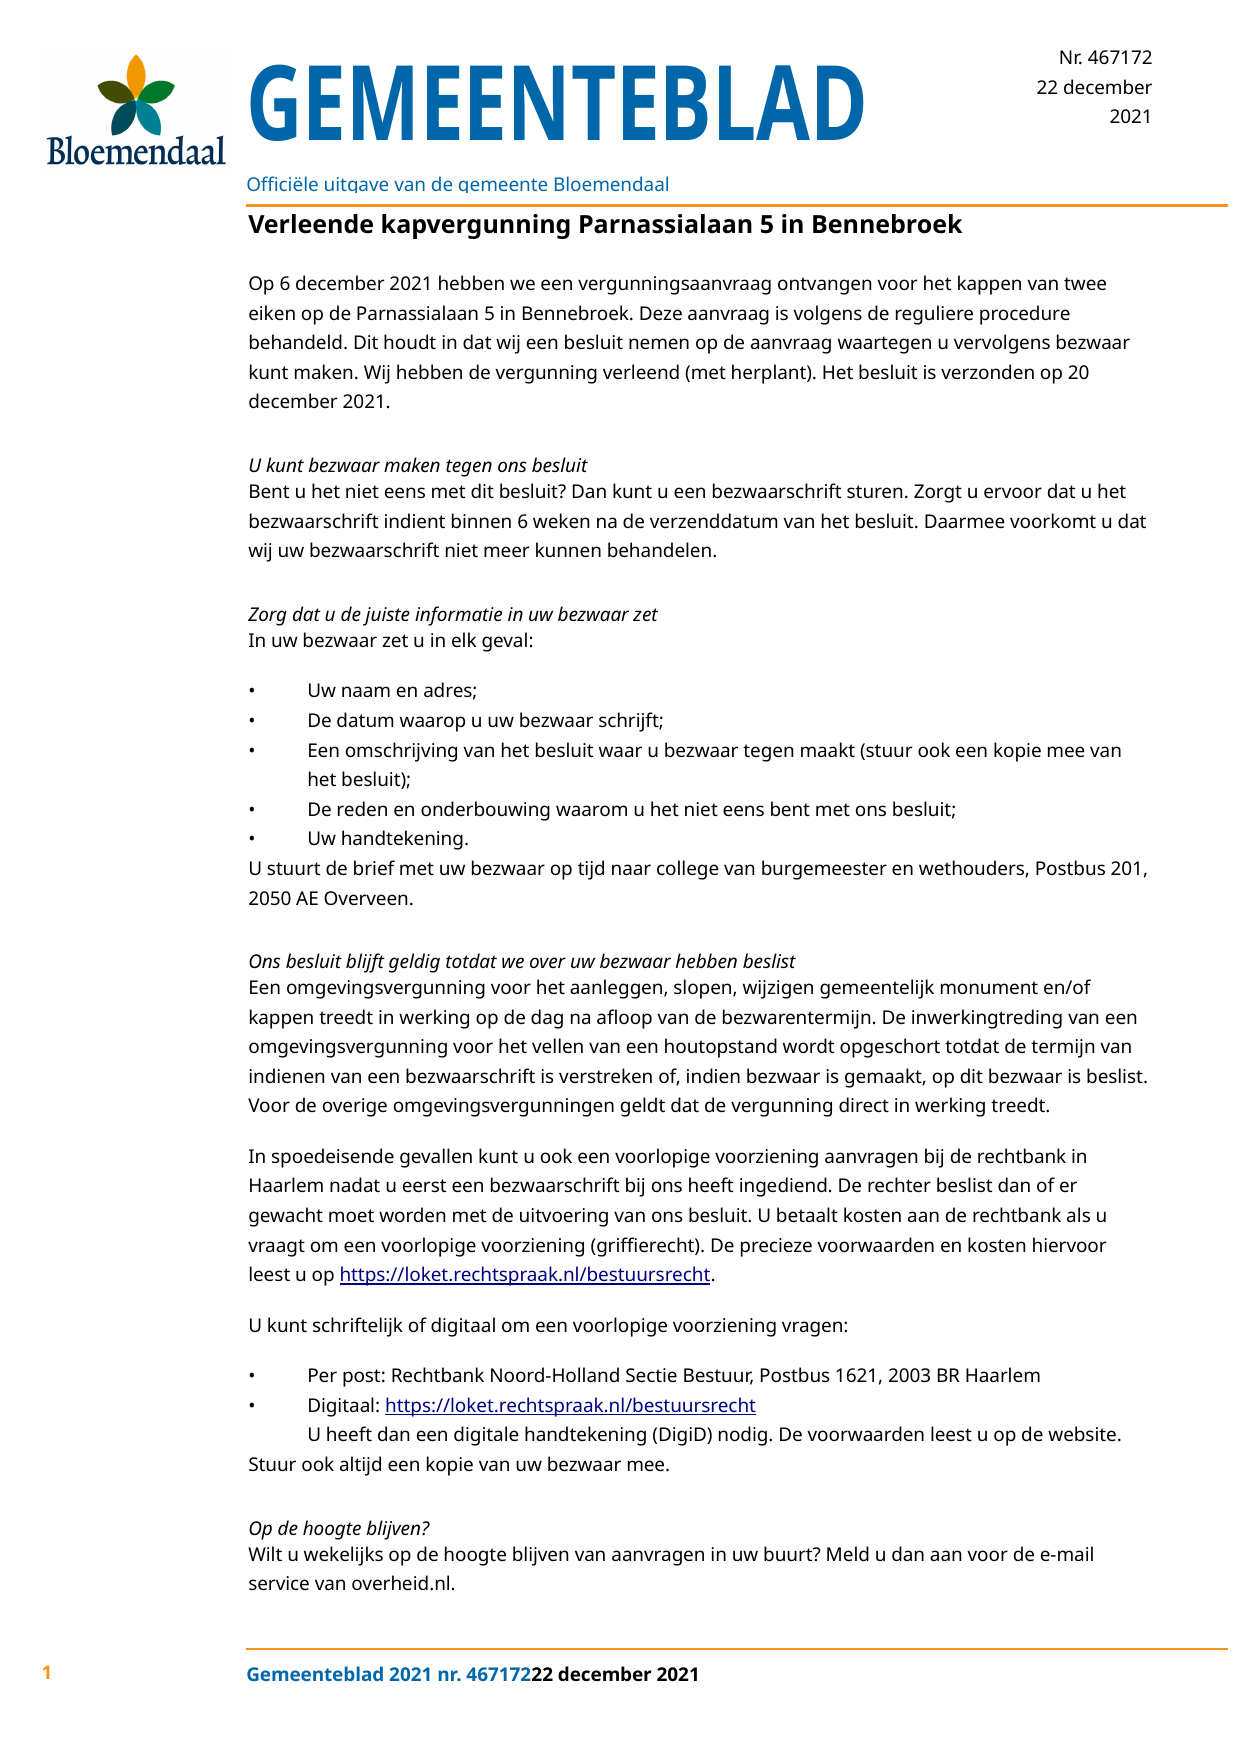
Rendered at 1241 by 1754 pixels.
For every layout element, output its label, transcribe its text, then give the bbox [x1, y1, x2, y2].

list De reden en onderbouwing waarom u het niet eens bent met ons besluit; [248, 796, 1152, 822]
text Op de hoogte blijven? [248, 1515, 1152, 1541]
list Digitaal: https://loket.rechtspraak.nl/bestuursrecht [248, 1392, 1152, 1418]
text Op 6 december 2021 hebben we een vergunningsaanvraag ontvangen voor het kappen van twee eiken op de Parnassialaan 5 in Bennebroek. Deze aanvraag is volgens de reguliere procedure behandeld. Dit houdt in dat wij een besluit nemen op de aanvraag waartegen u vervolgens bezwaar kunt maken. Wij hebben de vergunning verleend (met herplant). Het besluit is verzonden op 20 december 2021. [248, 270, 1152, 414]
list U heeft dan een digitale handtekening (DigiD) nodig. De voorwaarden leest u op de website. [248, 1421, 1152, 1447]
list Per post: Rechtbank Noord-Holland Sectie Bestuur, Postbus 1621, 2003 BR Haarlem [248, 1362, 1152, 1388]
text U stuurt de brief met uw bezwaar op tijd naar college van burgemeester en wethouders, Postbus 201, 2050 AE Overveen. [248, 855, 1152, 910]
text Verleende kapvergunning Parnassialaan 5 in Bennebroek [248, 207, 1152, 241]
text Zorg dat u de juiste informatie in uw bezwaar zet [248, 601, 1152, 627]
text In uw bezwaar zet u in elk geval: [248, 627, 1152, 653]
list Een omschrijving van het besluit waar u bezwaar tegen maakt (stuur ook een kopie mee van het besluit); [248, 737, 1152, 792]
picture [41, 47, 231, 172]
text Bent u het niet eens met dit besluit? Dan kunt u een bezwaarschrift sturen. Zorgt u ervoor dat u het bezwaarschrift indient binnen 6 weken na de verzenddatum van het besluit. Daarmee voorkomt u dat wij uw bezwaarschrift niet meer kunnen behandelen. [248, 478, 1152, 563]
text Stuur ook altijd een kopie van uw bezwaar mee. [248, 1451, 1152, 1477]
text Ons besluit blijft geldig totdat we over uw bezwaar hebben beslist [248, 949, 1152, 974]
text Een omgevingsvergunning voor het aanleggen, slopen, wijzigen gemeentelijk monument en/of kappen treedt in werking op de dag na afloop van de bezwarentermijn. De inwerkingtreding van een omgevingsvergunning voor het vellen van een houtopstand wordt opgeschort totdat de termijn van indienen van een bezwaarschrift is verstreken of, indien bezwaar is gemaakt, op dit bezwaar is beslist. Voor de overige omgevingsvergunningen geldt dat de vergunning direct in werking treedt. [248, 974, 1152, 1118]
text U kunt schriftelijk of digitaal om een voorlopige voorziening vragen: [248, 1312, 1152, 1338]
list De datum waarop u uw bezwaar schrijft; [248, 707, 1152, 733]
list Uw handtekening. [248, 826, 1152, 851]
text In spoedeisende gevallen kunt u ook een voorlopige voorziening aanvragen bij de rechtbank in Haarlem nadat u eerst een bezwaarschrift bij ons heeft ingediend. De rechter beslist dan of er gewacht moet worden met de uitvoering van ons besluit. U betaalt kosten aan de rechtbank als u vraagt om een voorlopige voorziening (griffierecht). De precieze voorwaarden en kosten hiervoor leest u op https://loket.rechtspraak.nl/bestuursrecht. [248, 1143, 1152, 1287]
text U kunt bezwaar maken tegen ons besluit [248, 453, 1152, 478]
text Wilt u wekelijks op de hoogte blijven van aanvragen in uw buurt? Meld u dan aan voor de e-mail service van overheid.nl. [248, 1541, 1152, 1596]
list Uw naam en adres; [248, 678, 1152, 703]
